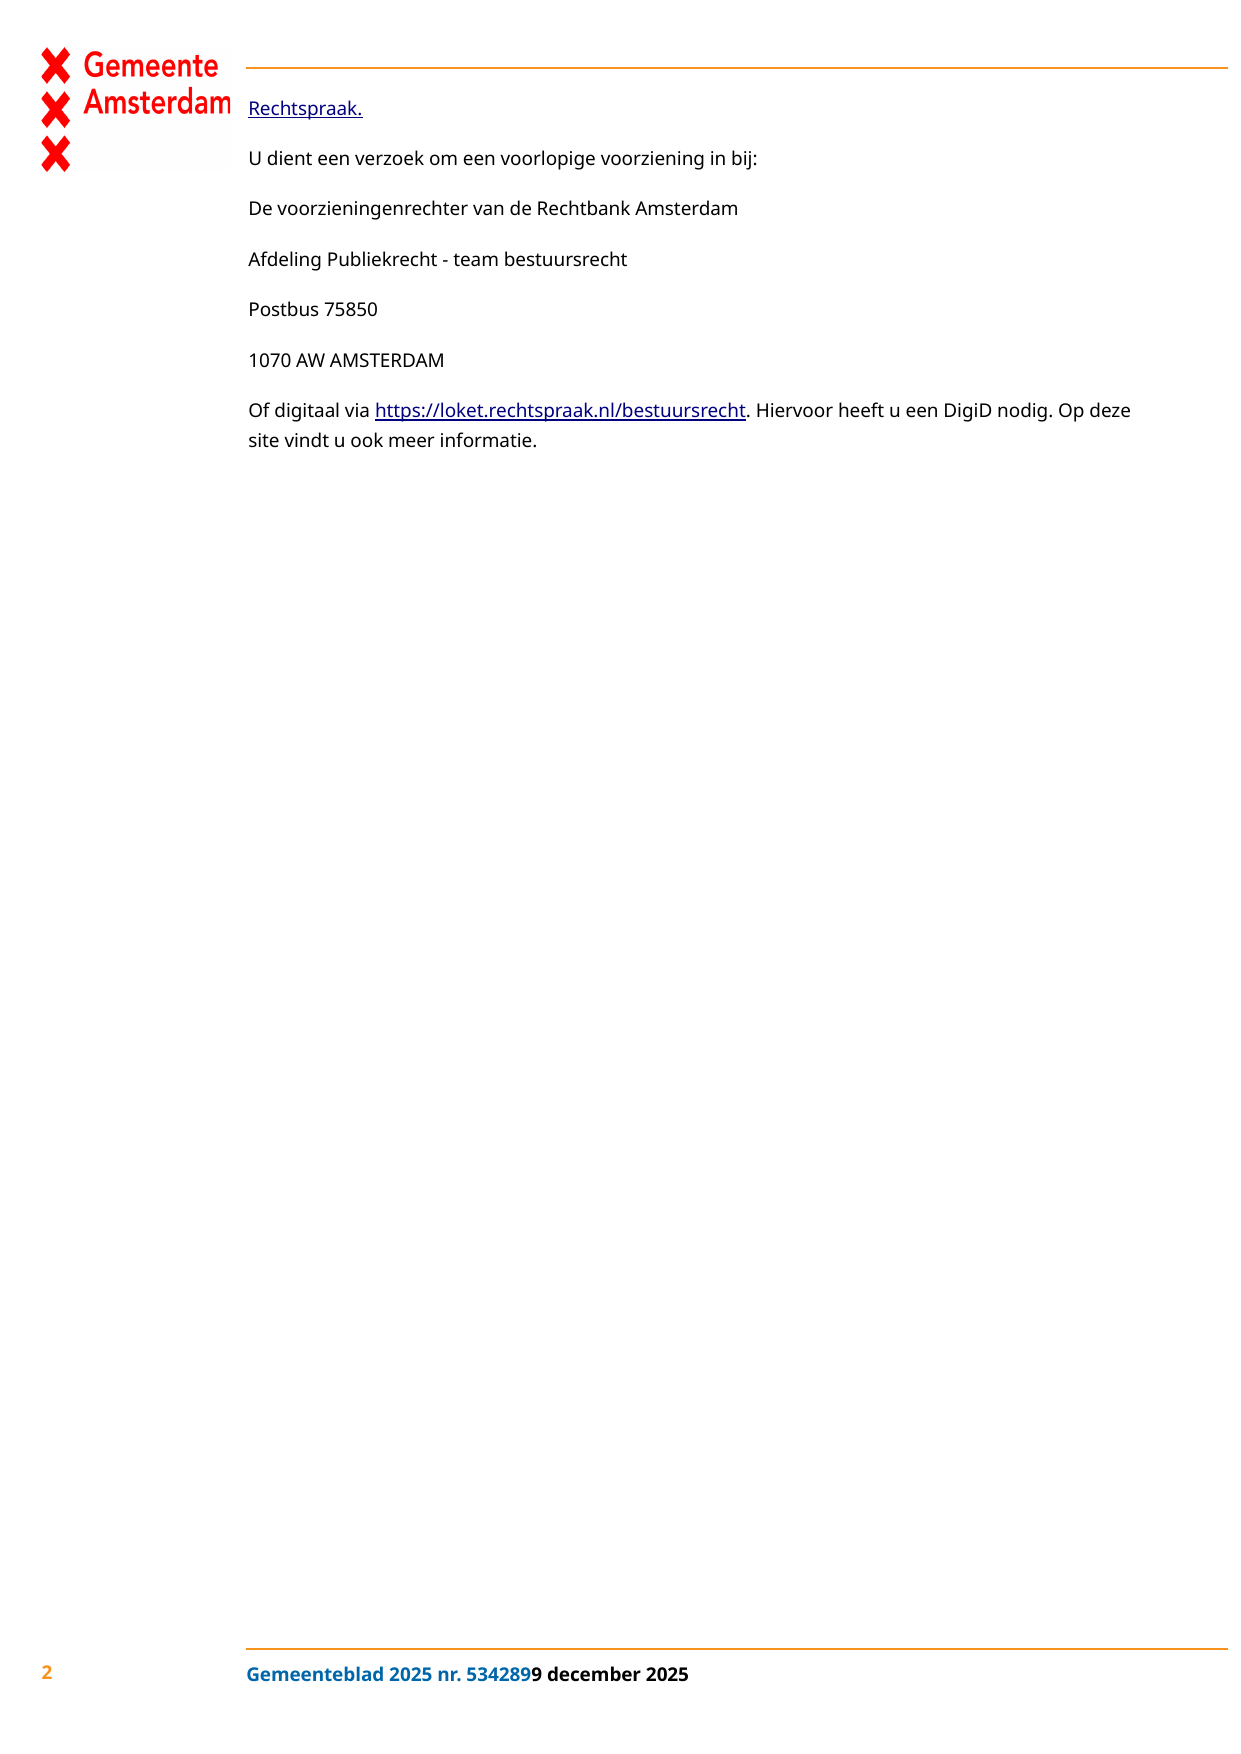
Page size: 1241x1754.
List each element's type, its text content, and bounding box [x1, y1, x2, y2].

text Of digitaal via https://loket.rechtspraak.nl/bestuursrecht. Hiervoor heeft u een DigiD nodig. Op deze site vindt u ook meer informatie. [248, 397, 1152, 453]
picture [41, 47, 231, 172]
text De voorzieningenrechter van de Rechtbank Amsterdam [248, 196, 1152, 221]
text Postbus 75850 [248, 296, 1152, 322]
text Afdeling Publiekrecht - team bestuursrecht [248, 246, 1152, 272]
text U dient een verzoek om een voorlopige voorziening in bij: [248, 145, 1152, 171]
text Rechtspraak. [248, 95, 1152, 121]
text 1070 AW AMSTERDAM [248, 347, 1152, 373]
